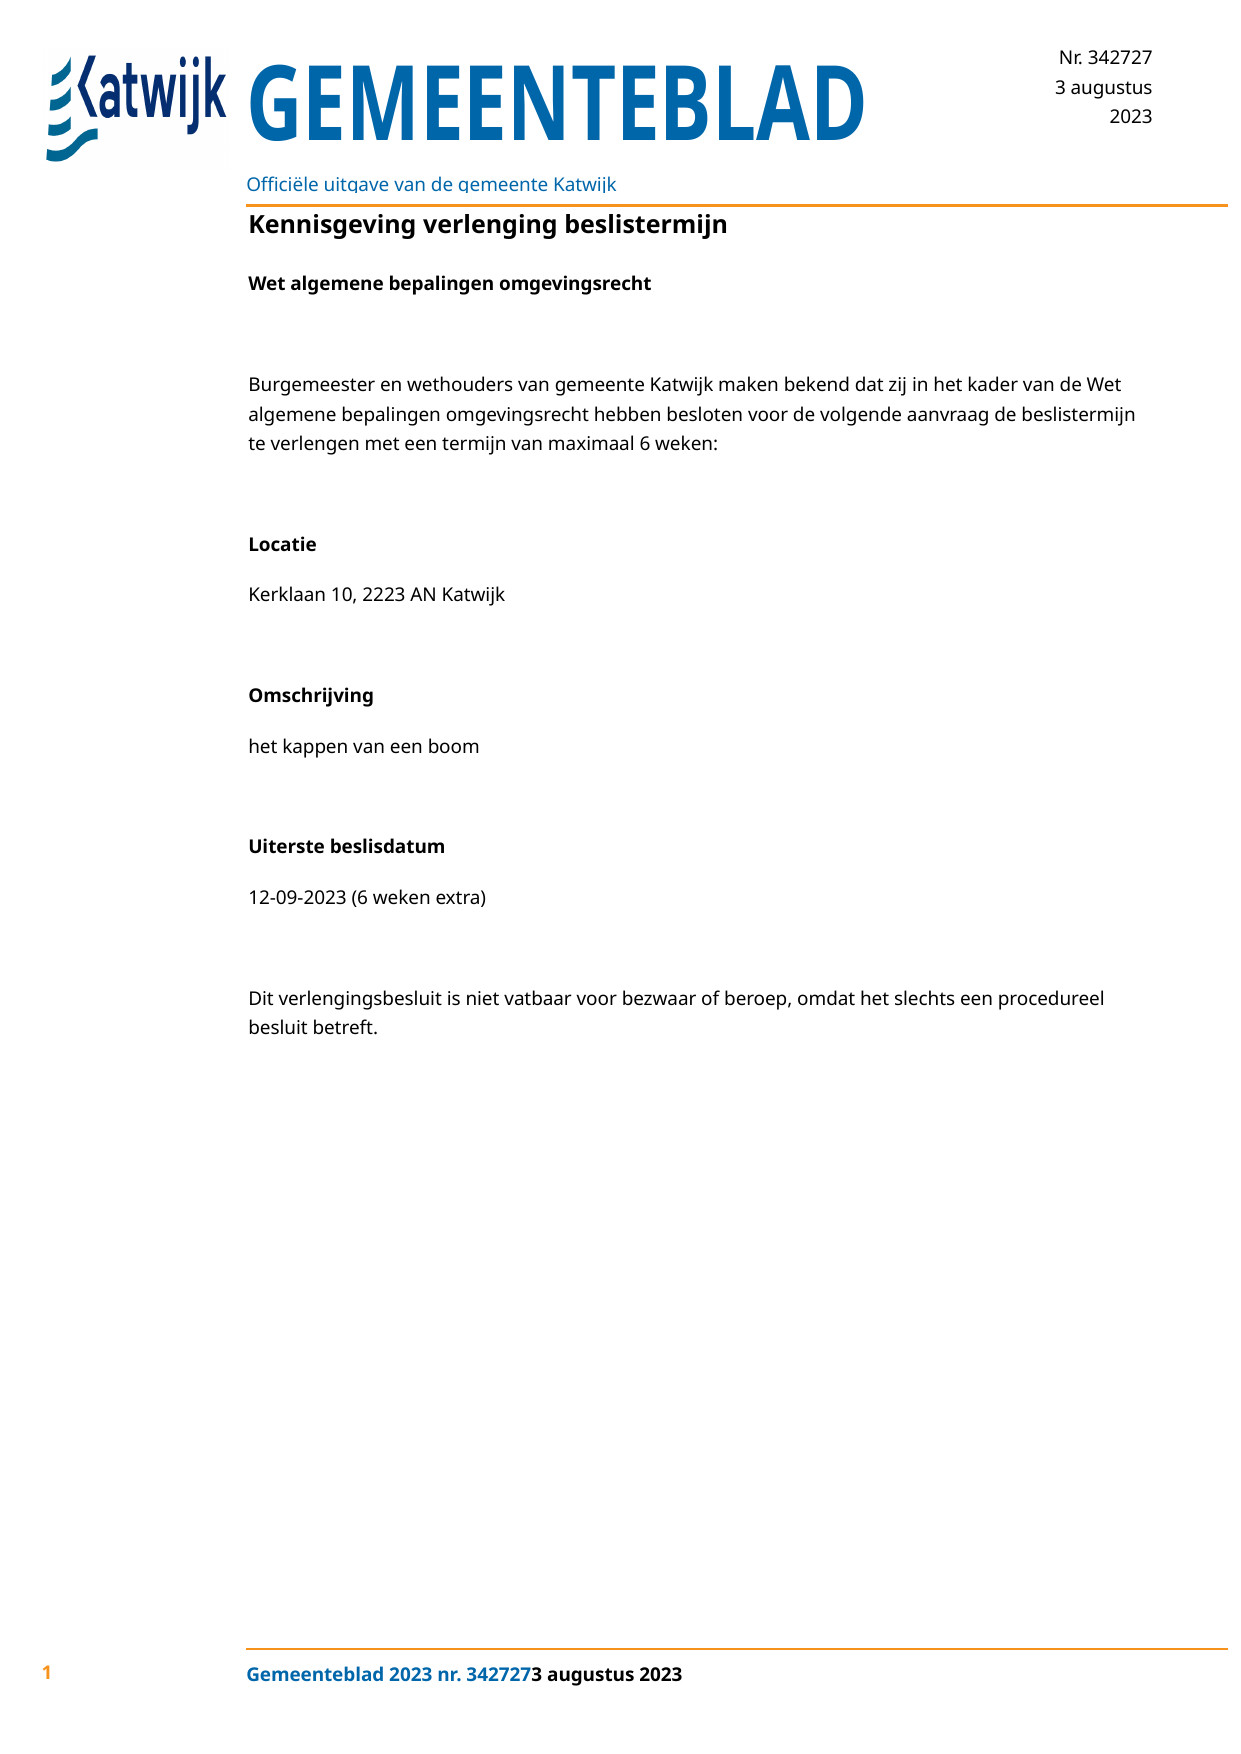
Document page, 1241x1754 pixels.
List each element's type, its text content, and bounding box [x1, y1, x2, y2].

picture [41, 47, 231, 172]
text 12-09-2023 (6 weken extra) [248, 884, 1152, 910]
text Uiterste beslisdatum [248, 834, 1152, 859]
text Dit verlengingsbesluit is niet vatbaar voor bezwaar of beroep, omdat het slechts een procedureel besluit betreft. [248, 985, 1152, 1040]
text Wet algemene bepalingen omgevingsrecht [248, 270, 1152, 296]
text Locatie [248, 531, 1152, 557]
text Omschrijving [248, 682, 1152, 708]
text Kerklaan 10, 2223 AN Katwijk [248, 582, 1152, 607]
text Kennisgeving verlenging beslistermijn [248, 207, 1152, 241]
text het kappen van een boom [248, 733, 1152, 758]
text Burgemeester en wethouders van gemeente Katwijk maken bekend dat zij in het kader van de Wet algemene bepalingen omgevingsrecht hebben besloten voor de volgende aanvraag de beslistermijn te verlengen met een termijn van maximaal 6 weken: [248, 371, 1152, 456]
